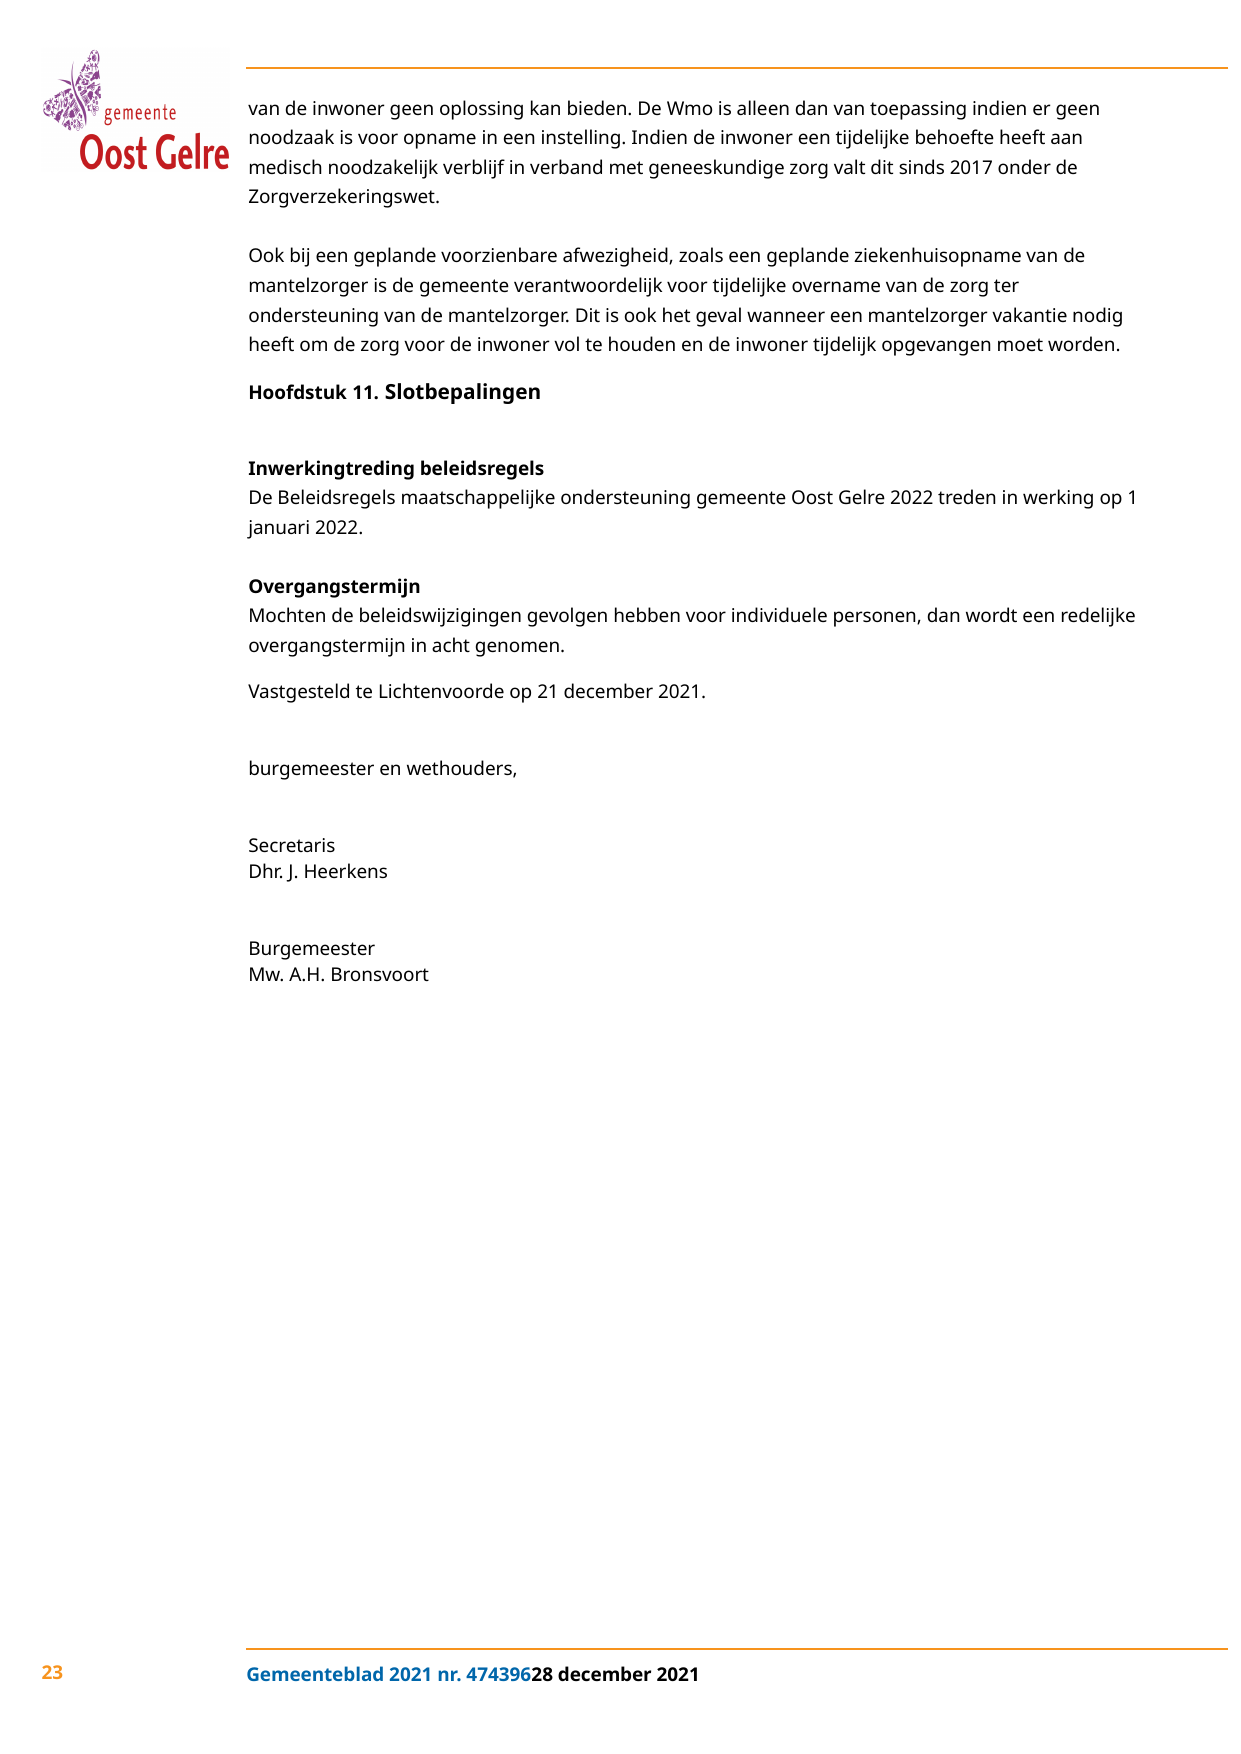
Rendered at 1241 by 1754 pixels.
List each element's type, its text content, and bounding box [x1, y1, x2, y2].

text Overgangstermijn [248, 573, 1152, 599]
text Dhr. J. Heerkens [248, 858, 1152, 884]
text Ook bij een geplande voorzienbare afwezigheid, zoals een geplande ziekenhuisopname van de mantelzorger is de gemeente verantwoordelijk voor tijdelijke overname van de zorg ter ondersteuning van de mantelzorger. Dit is ook het geval wanneer een mantelzorger vakantie nodig heeft om de zorg voor de inwoner vol te houden en de inwoner tijdelijk opgevangen moet worden. [248, 243, 1152, 357]
text Secretaris [248, 832, 1152, 858]
text De Beleidsregels maatschappelijke ondersteuning gemeente Oost Gelre 2022 treden in werking op 1 januari 2022. [248, 484, 1152, 540]
text Mochten de beleidswijzigingen gevolgen hebben voor individuele personen, dan wordt een redelijke overgangstermijn in acht genomen. [248, 603, 1152, 658]
text van de inwoner geen oplossing kan bieden. De Wmo is alleen dan van toepassing indien er geen noodzaak is voor opname in een instelling. Indien de inwoner een tijdelijke behoefte heeft aan medisch noodzakelijk verblijf in verband met geneeskundige zorg valt dit sinds 2017 onder de Zorgverzekeringswet. [248, 95, 1152, 209]
text Mw. A.H. Bronsvoort [248, 961, 1152, 987]
text Burgemeester [248, 935, 1152, 961]
text Inwerkingtreding beleidsregels [248, 455, 1152, 481]
text burgemeester en wethouders, [248, 755, 1152, 781]
picture [41, 47, 231, 172]
text Vastgesteld te Lichtenvoorde op 21 december 2021. [248, 678, 1152, 704]
text Hoofdstuk 11. Slotbepalingen [248, 377, 1152, 406]
